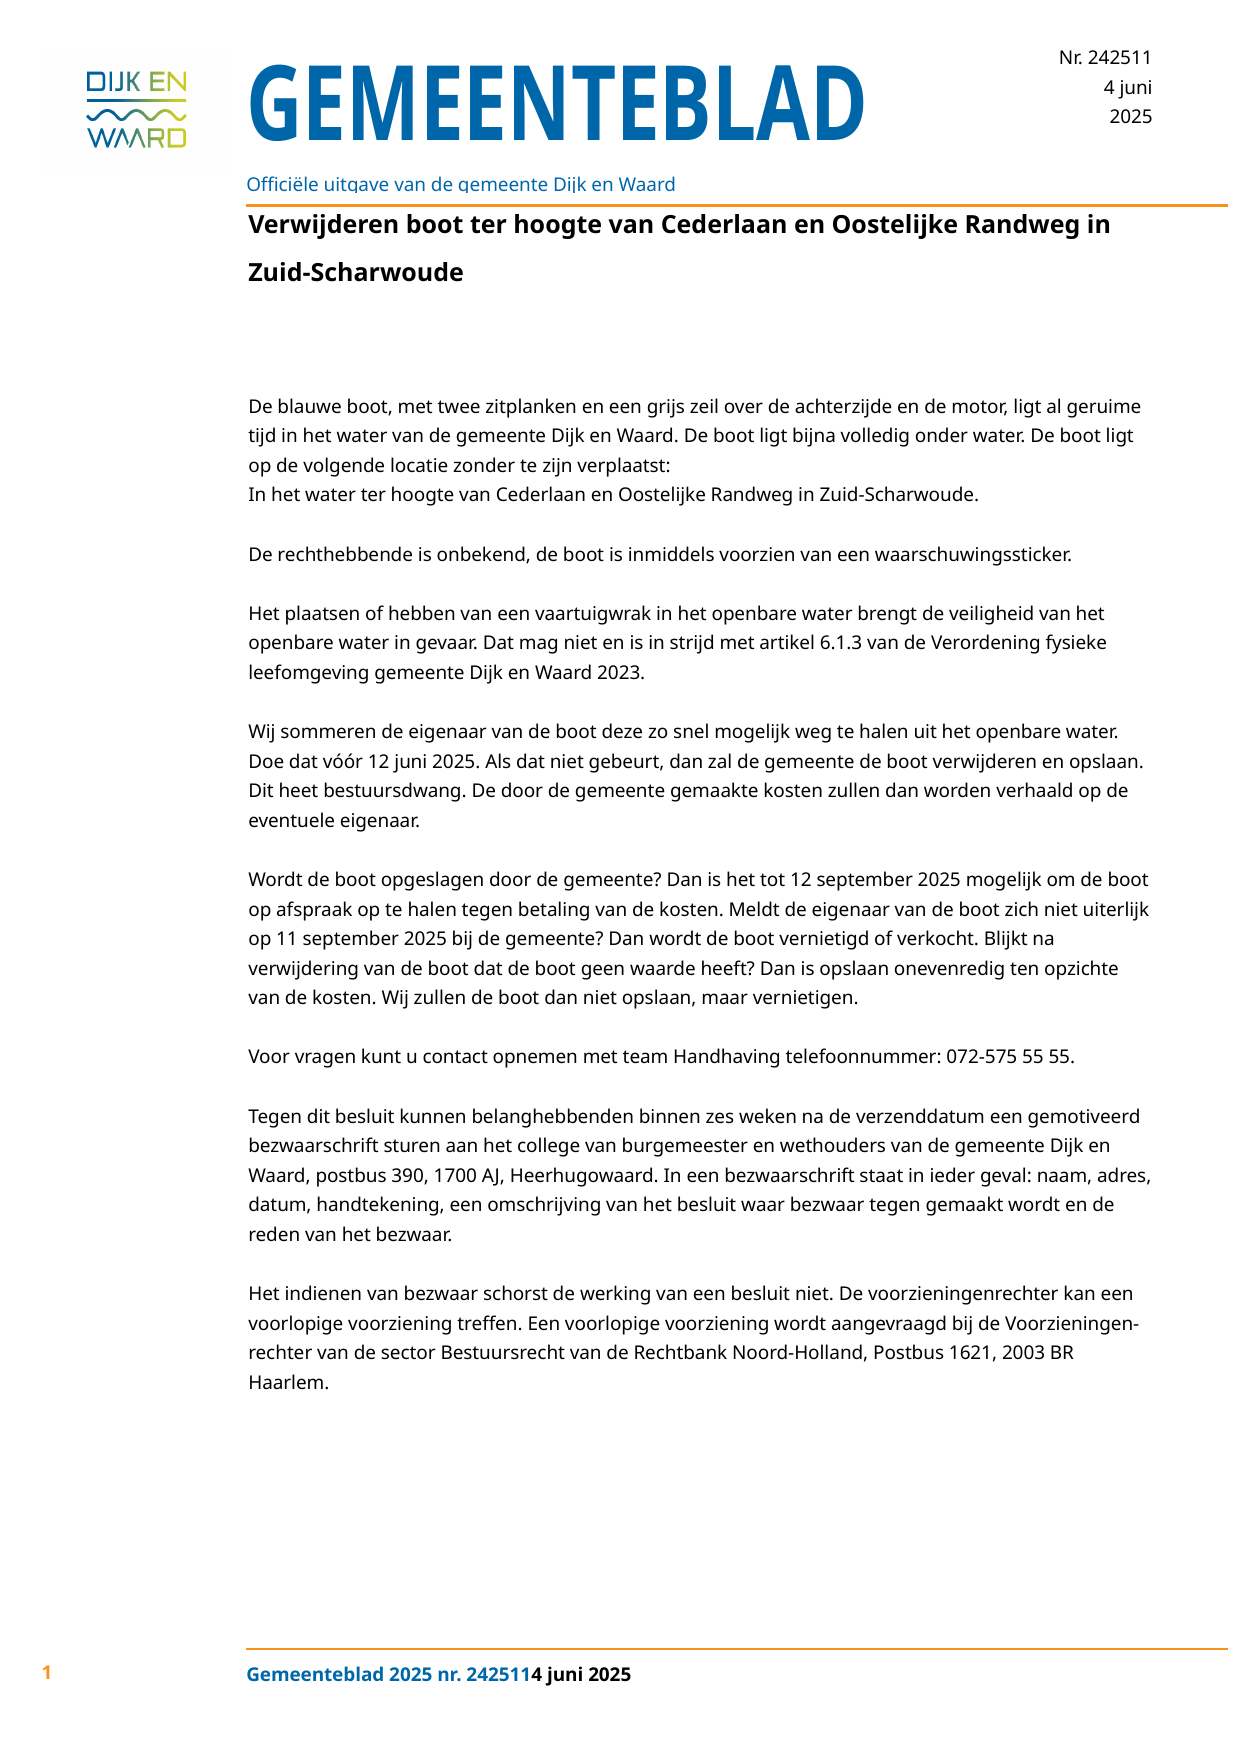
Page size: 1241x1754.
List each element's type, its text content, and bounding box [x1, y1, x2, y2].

text In het water ter hoogte van Cederlaan en Oostelijke Randweg in Zuid-Scharwoude. [248, 482, 1152, 507]
text Het plaatsen of hebben van een vaartuigwrak in het openbare water brengt de veiligheid van het openbare water in gevaar. Dat mag niet en is in strijd met artikel 6.1.3 van de Verordening fysieke leefomgeving gemeente Dijk en Waard 2023. [248, 600, 1152, 685]
text Tegen dit besluit kunnen belanghebbenden binnen zes weken na de verzenddatum een gemotiveerd bezwaarschrift sturen aan het college van burgemeester en wethouders van de gemeente Dijk en Waard, postbus 390, 1700 AJ, Heerhugowaard. In een bezwaarschrift staat in ieder geval: naam, adres, datum, handtekening, een omschrijving van het besluit waar bezwaar tegen gemaakt wordt en de reden van het bezwaar. [248, 1103, 1152, 1247]
text De blauwe boot, met twee zitplanken en een grijs zeil over de achterzijde en de motor, ligt al geruime tijd in het water van de gemeente Dijk en Waard. De boot ligt bijna volledig onder water. De boot ligt op de volgende locatie zonder te zijn verplaatst: [248, 393, 1152, 478]
text De rechthebbende is onbekend, de boot is inmiddels voorzien van een waarschuwingssticker. [248, 541, 1152, 567]
text Voor vragen kunt u contact opnemen met team Handhaving telefoonnummer: 072-575 55 55. [248, 1044, 1152, 1069]
text Het indienen van bezwaar schorst de werking van een besluit niet. De voorzieningenrechter kan een voorlopige voorziening treffen. Een voorlopige voorziening wordt aangevraagd bij de Voorzieningen-rechter van de sector Bestuursrecht van de Rechtbank Noord-Holland, Postbus 1621, 2003 BR Haarlem. [248, 1280, 1152, 1395]
text Wordt de boot opgeslagen door de gemeente? Dan is het tot 12 september 2025 mogelijk om de boot op afspraak op te halen tegen betaling van de kosten. Meldt de eigenaar van de boot zich niet uiterlijk op 11 september 2025 bij de gemeente? Dan wordt de boot vernietigd of verkocht. Blijkt na verwijdering van de boot dat de boot geen waarde heeft? Dan is opslaan onevenredig ten opzichte van de kosten. Wij zullen de boot dan niet opslaan, maar vernietigen. [248, 866, 1152, 1010]
text Wij sommeren de eigenaar van de boot deze zo snel mogelijk weg te halen uit het openbare water. Doe dat vóór 12 juni 2025. Als dat niet gebeurt, dan zal de gemeente de boot verwijderen en opslaan. Dit heet bestuursdwang. De door de gemeente gemaakte kosten zullen dan worden verhaald op de eventuele eigenaar. [248, 718, 1152, 833]
text Verwijderen boot ter hoogte van Cederlaan en Oostelijke Randweg in Zuid-Scharwoude [248, 207, 1152, 288]
picture [41, 47, 231, 172]
